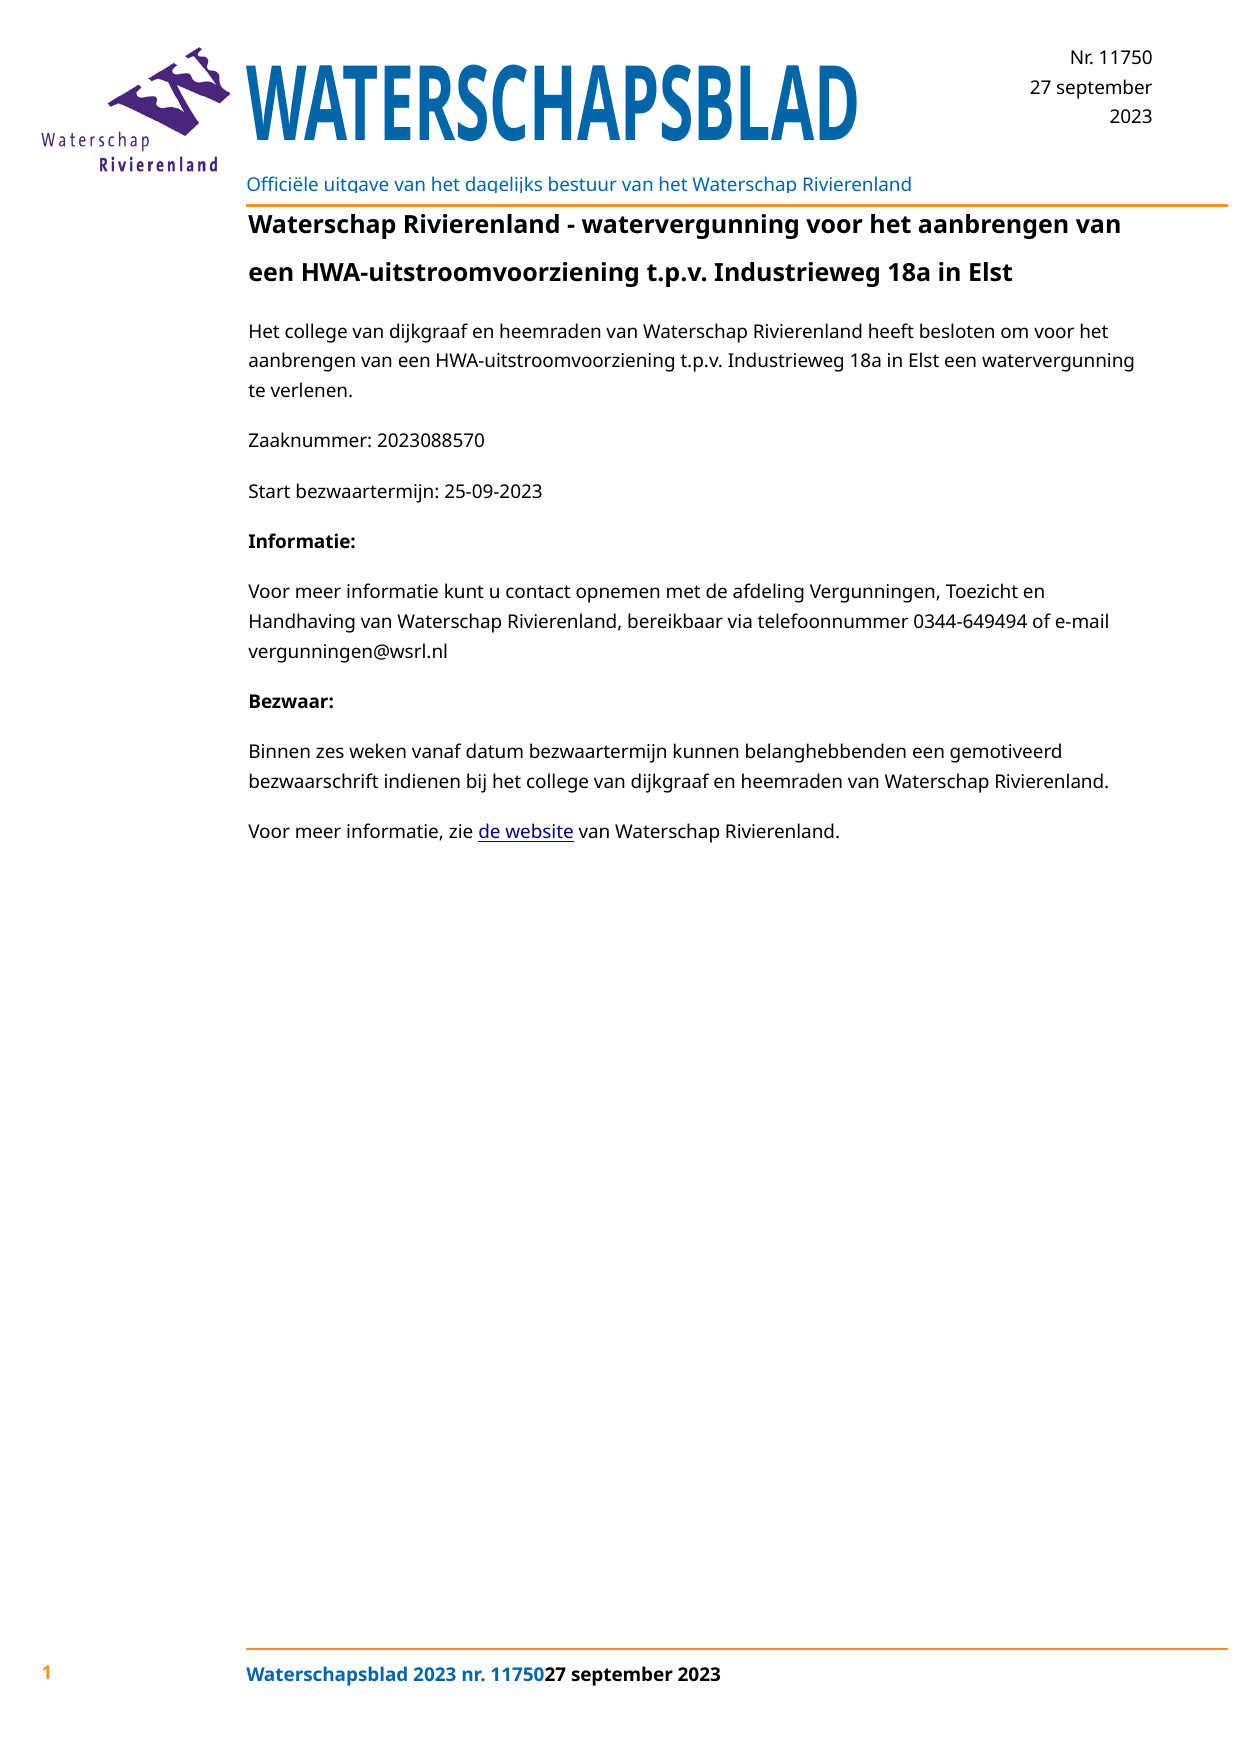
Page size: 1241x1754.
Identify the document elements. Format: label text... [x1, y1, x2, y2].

text Voor meer informatie kunt u contact opnemen met de afdeling Vergunningen, Toezicht en Handhaving van Waterschap Rivierenland, bereikbaar via telefoonnummer 0344-649494 of e-mail vergunningen@wsrl.nl [248, 579, 1152, 664]
picture [41, 47, 231, 172]
text Informatie: [248, 528, 1152, 554]
text Binnen zes weken vanaf datum bezwaartermijn kunnen belanghebbenden een gemotiveerd bezwaarschrift indienen bij het college van dijkgraaf en heemraden van Waterschap Rivierenland. [248, 739, 1152, 794]
text Het college van dijkgraaf en heemraden van Waterschap Rivierenland heeft besloten om voor het aanbrengen van een HWA-uitstroomvoorziening t.p.v. Industrieweg 18a in Elst een watervergunning te verlenen. [248, 318, 1152, 403]
text Bezwaar: [248, 688, 1152, 714]
text Waterschap Rivierenland - watervergunning voor het aanbrengen van een HWA-uitstroomvoorziening t.p.v. Industrieweg 18a in Elst [248, 207, 1152, 288]
text Voor meer informatie, zie de website van Waterschap Rivierenland. [248, 819, 1152, 844]
text Zaaknummer: 2023088570 [248, 427, 1152, 453]
text Start bezwaartermijn: 25-09-2023 [248, 478, 1152, 504]
